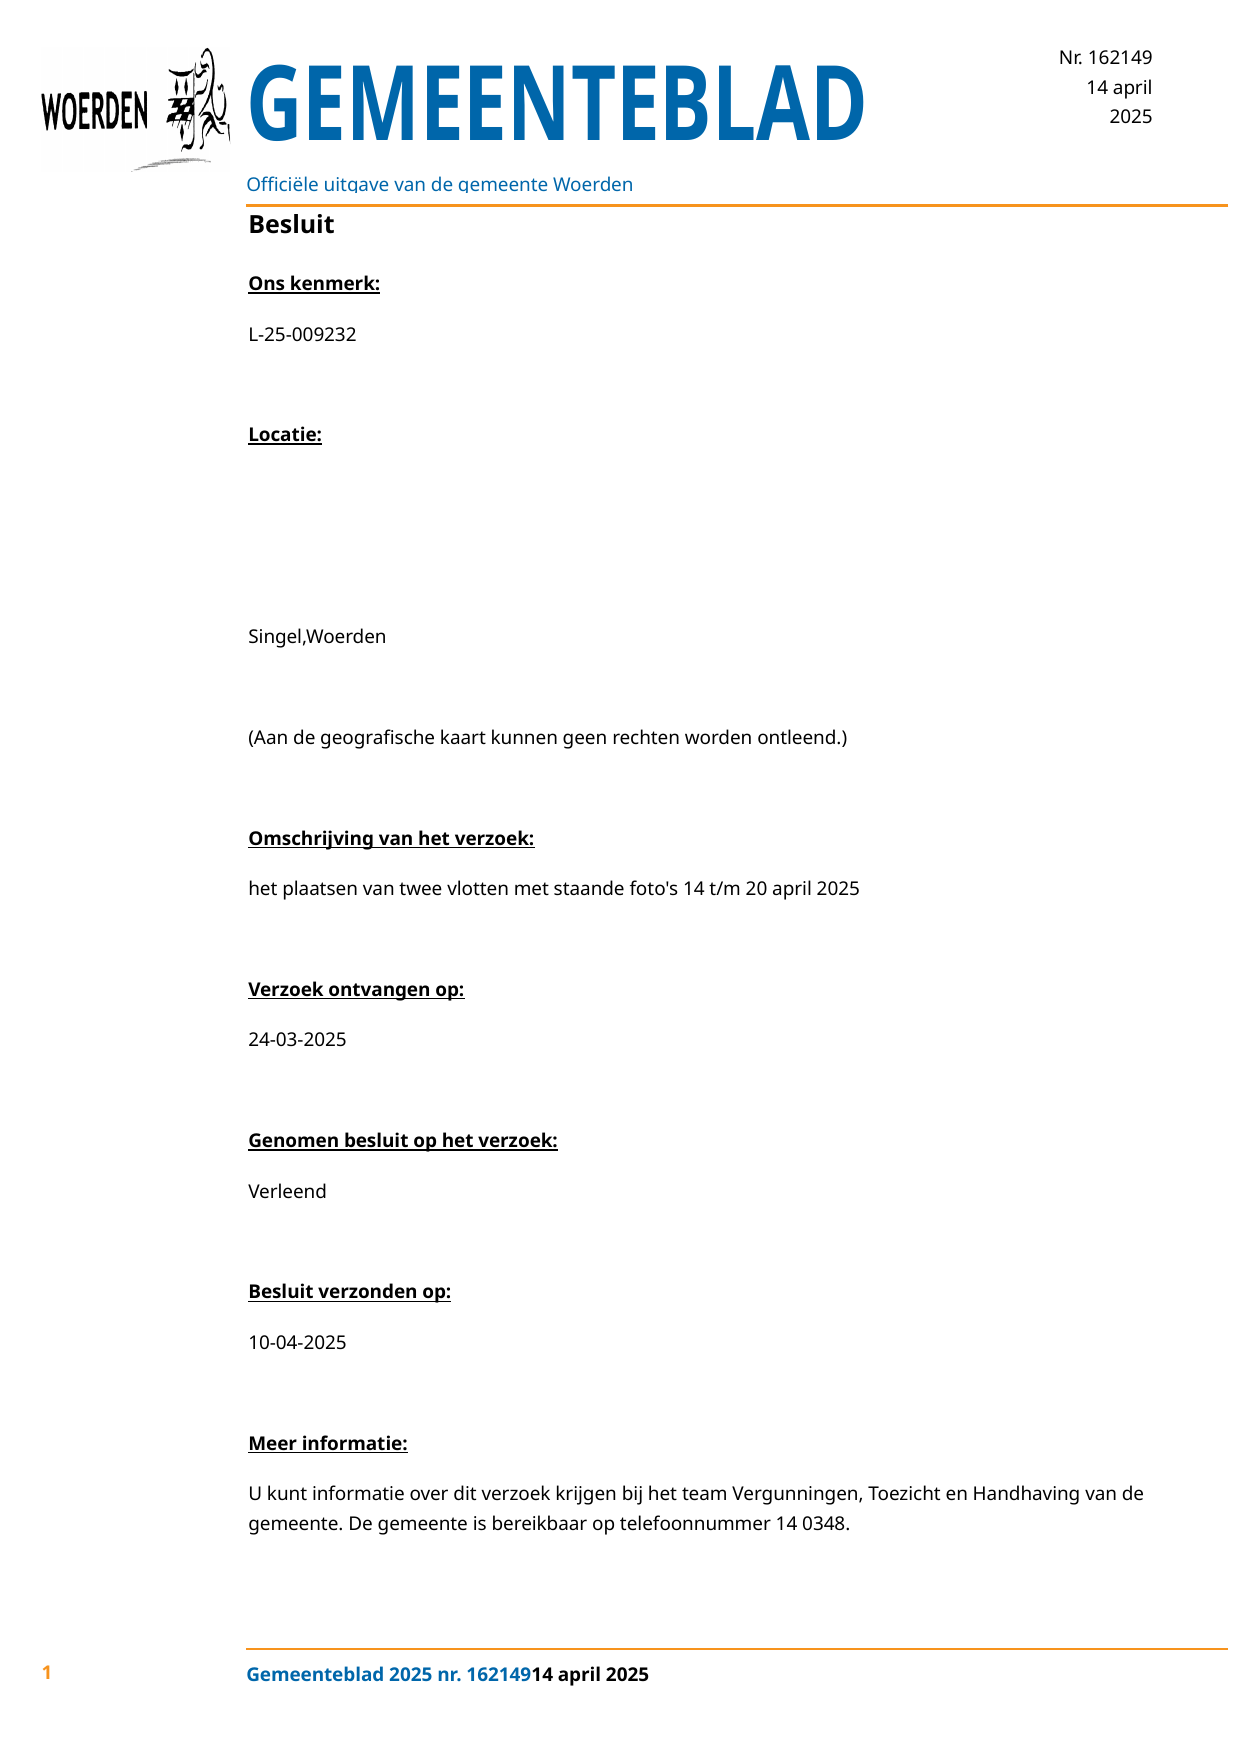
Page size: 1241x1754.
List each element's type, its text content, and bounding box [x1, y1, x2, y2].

picture [41, 47, 231, 172]
text (Aan de geografische kaart kunnen geen rechten worden ontleend.) [248, 724, 1152, 750]
text L-25-009232 [248, 321, 1152, 346]
text Omschrijving van het verzoek: [248, 825, 1152, 851]
text Singel,Woerden [248, 623, 1152, 649]
text U kunt informatie over dit verzoek krijgen bij het team Vergunningen, Toezicht en Handhaving van de gemeente. De gemeente is bereikbaar op telefoonnummer 14 0348. [248, 1480, 1152, 1536]
text het plaatsen van twee vlotten met staande foto's 14 t/m 20 april 2025 [248, 875, 1152, 901]
text Verleend [248, 1178, 1152, 1203]
text Genomen besluit op het verzoek: [248, 1127, 1152, 1153]
text 10-04-2025 [248, 1329, 1152, 1355]
text Besluit verzonden op: [248, 1279, 1152, 1304]
text Locatie: [248, 422, 1152, 447]
text Besluit [248, 207, 1152, 241]
text Verzoek ontvangen op: [248, 976, 1152, 1002]
text Meer informatie: [248, 1430, 1152, 1456]
text 24-03-2025 [248, 1027, 1152, 1052]
text Ons kenmerk: [248, 270, 1152, 296]
